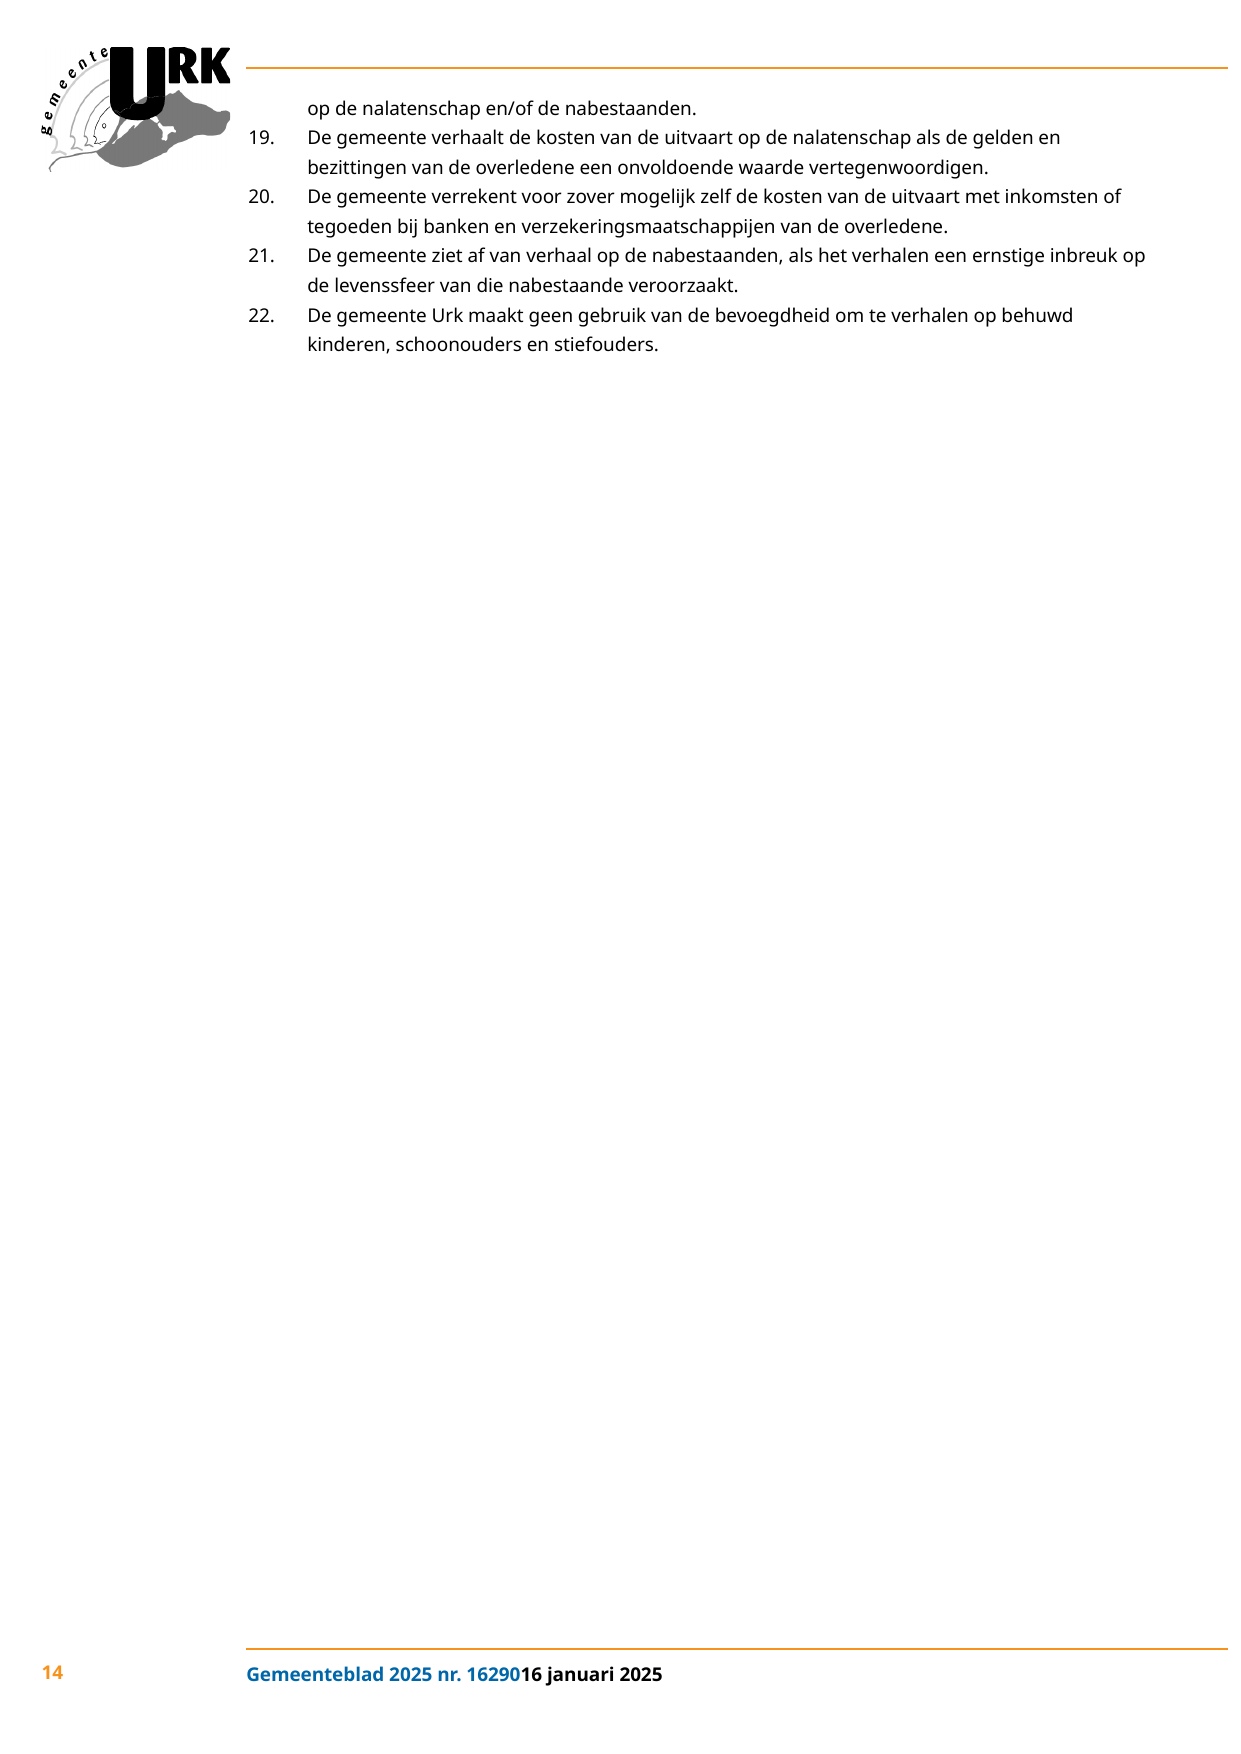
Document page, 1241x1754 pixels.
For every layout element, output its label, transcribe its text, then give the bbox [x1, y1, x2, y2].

list De gemeente verhaalt de kosten van de uitvaart op de nalatenschap als de gelden en bezittingen van de overledene een onvoldoende waarde vertegenwoordigen. [248, 124, 1152, 180]
picture [41, 47, 231, 172]
list De gemeente ziet af van verhaal op de nabestaanden, als het verhalen een ernstige inbreuk op de levenssfeer van die nabestaande veroorzaakt. [248, 243, 1152, 298]
list De gemeente Urk maakt geen gebruik van de bevoegdheid om te verhalen op behuwd kinderen, schoonouders en stiefouders. [248, 302, 1152, 357]
list De gemeente verrekent voor zover mogelijk zelf de kosten van de uitvaart met inkomsten of tegoeden bij banken en verzekeringsmaatschappijen van de overledene. [248, 183, 1152, 239]
list op de nalatenschap en/of de nabestaanden. [248, 95, 1152, 121]
